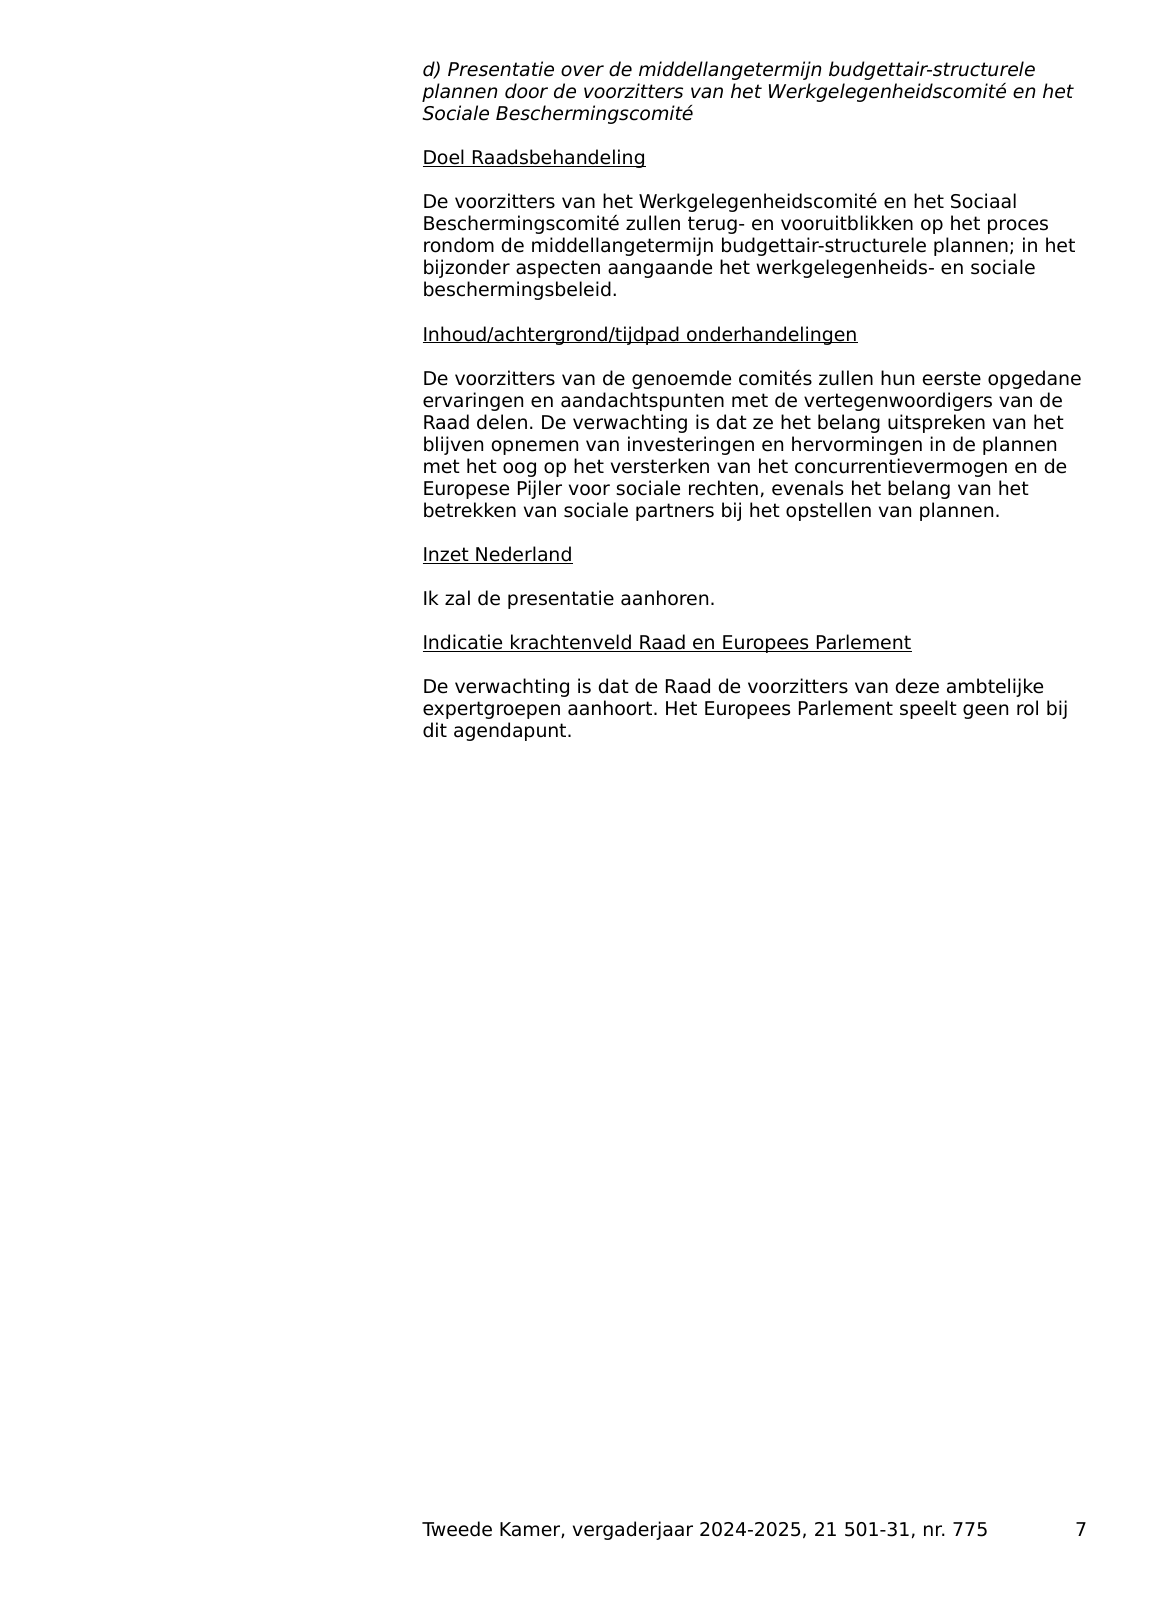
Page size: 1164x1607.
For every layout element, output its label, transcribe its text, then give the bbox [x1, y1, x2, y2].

subtitle Inzet Nederland [422, 544, 1087, 566]
text De verwachting is dat de Raad de voorzitters van deze ambtelijke expertgroepen aanhoort. Het Europees Parlement speelt geen rol bij dit agendapunt. [422, 676, 1087, 742]
subtitle d) Presentatie over de middellangetermijn budgettair-structurele plannen door de voorzitters van het Werkgelegenheidscomité en het Sociale Beschermingscomité [422, 59, 1087, 125]
text De voorzitters van het Werkgelegenheidscomité en het Sociaal Beschermingscomité zullen terug- en vooruitblikken op het proces rondom de middellangetermijn budgettair-structurele plannen; in het bijzonder aspecten aangaande het werkgelegenheids- en sociale beschermingsbeleid. [422, 191, 1087, 301]
text De voorzitters van de genoemde comités zullen hun eerste opgedane ervaringen en aandachtspunten met de vertegenwoordigers van de Raad delen. De verwachting is dat ze het belang uitspreken van het blijven opnemen van investeringen en hervormingen in de plannen met het oog op het versterken van het concurrentievermogen en de Europese Pijler voor sociale rechten, evenals het belang van het betrekken van sociale partners bij het opstellen van plannen. [422, 368, 1087, 521]
subtitle Inhoud/achtergrond/tijdpad onderhandelingen [422, 323, 1087, 345]
text Ik zal de presentatie aanhoren. [422, 588, 1087, 610]
subtitle Indicatie krachtenveld Raad en Europees Parlement [422, 632, 1087, 654]
subtitle Doel Raadsbehandeling [422, 147, 1087, 169]
